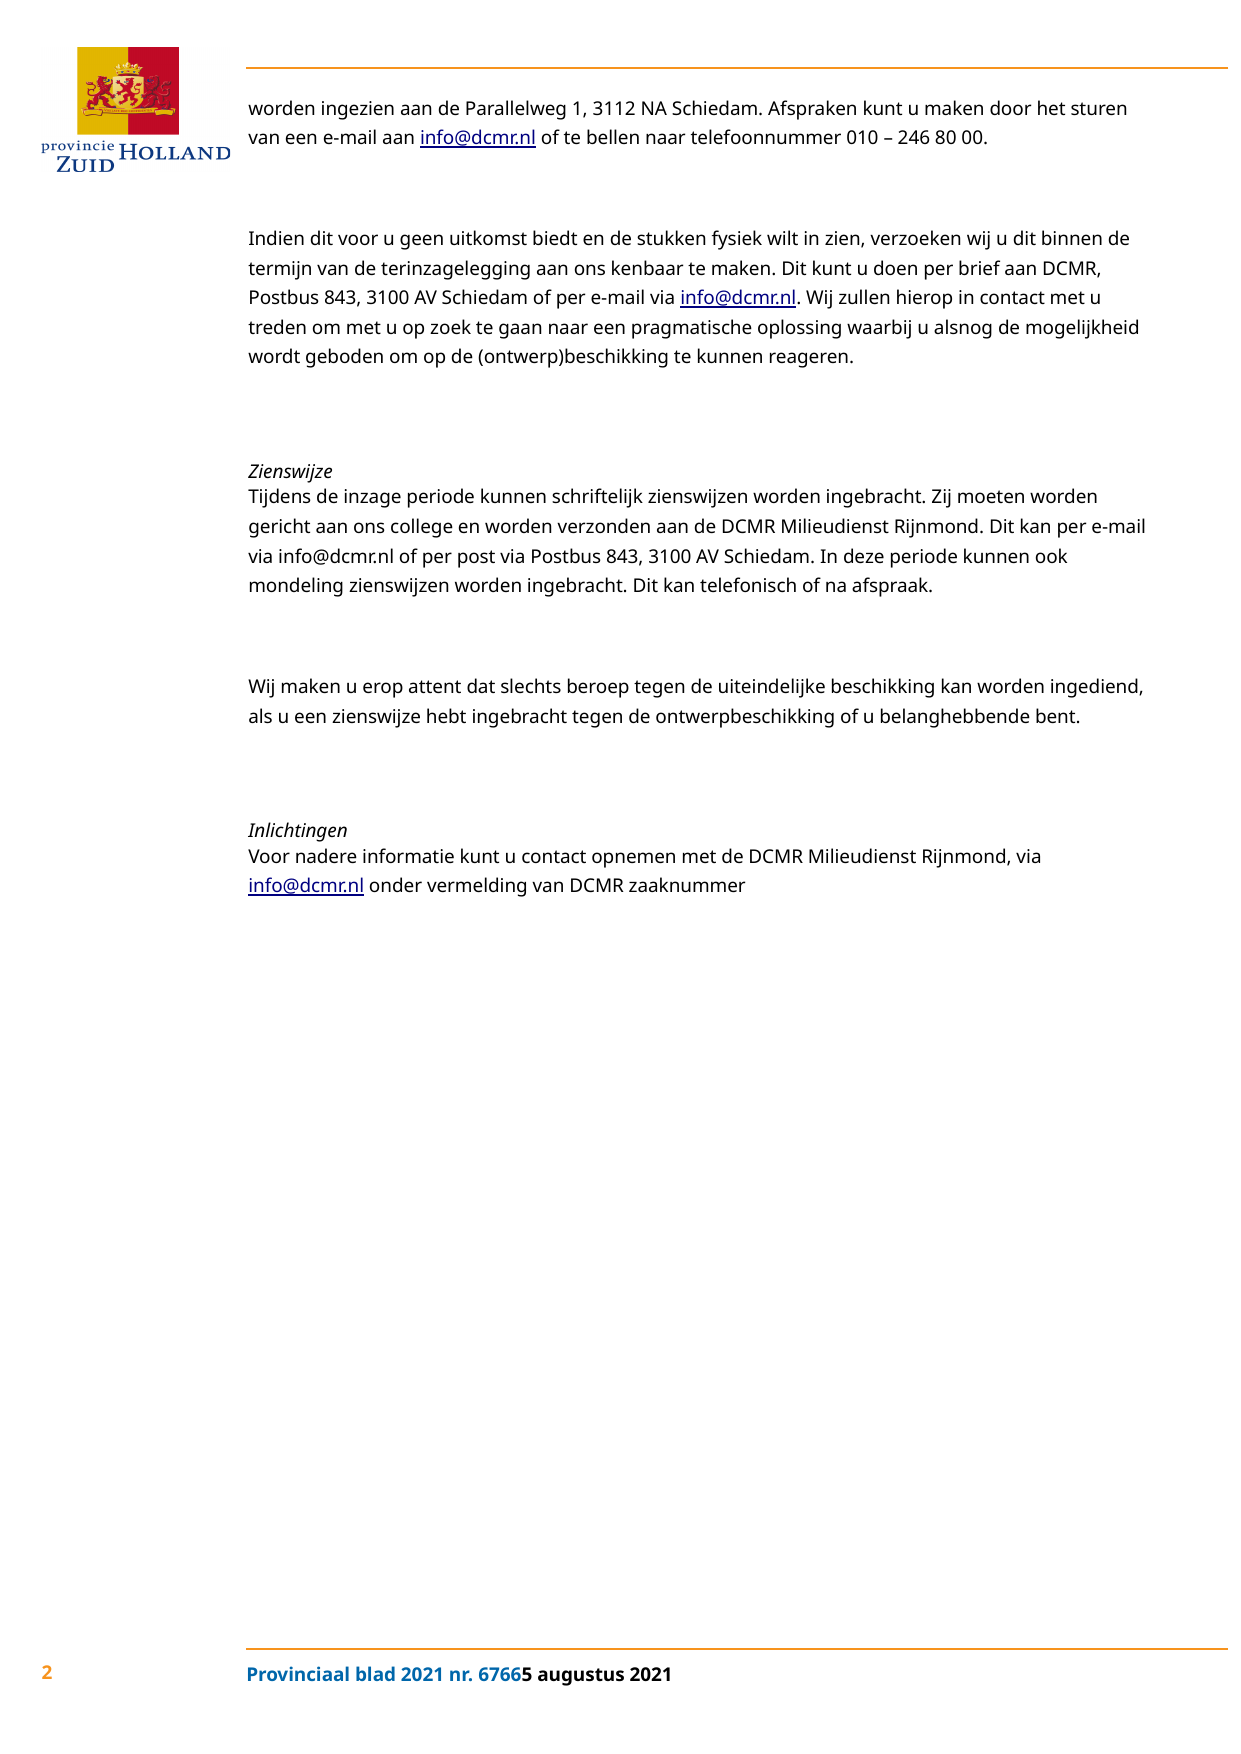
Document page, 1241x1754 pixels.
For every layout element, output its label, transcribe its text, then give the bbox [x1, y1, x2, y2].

text Tijdens de inzage periode kunnen schriftelijk zienswijzen worden ingebracht. Zij moeten worden gericht aan ons college en worden verzonden aan de DCMR Milieudienst Rijnmond. Dit kan per e-mail via info@dcmr.nl of per post via Postbus 843, 3100 AV Schiedam. In deze periode kunnen ook mondeling zienswijzen worden ingebracht. Dit kan telefonisch of na afspraak. [248, 484, 1152, 598]
text Voor nadere informatie kunt u contact opnemen met de DCMR Milieudienst Rijnmond, via info@dcmr.nl onder vermelding van DCMR zaaknummer [248, 843, 1152, 898]
text Indien dit voor u geen uitkomst biedt en de stukken fysiek wilt in zien, verzoeken wij u dit binnen de termijn van de terinzagelegging aan ons kenbaar te maken. Dit kunt u doen per brief aan DCMR, Postbus 843, 3100 AV Schiedam of per e-mail via info@dcmr.nl. Wij zullen hierop in contact met u treden om met u op zoek te gaan naar een pragmatische oplossing waarbij u alsnog de mogelijkheid wordt geboden om op de (ontwerp)beschikking te kunnen reageren. [248, 225, 1152, 369]
text Wij maken u erop attent dat slechts beroep tegen de uiteindelijke beschikking kan worden ingediend, als u een zienswijze hebt ingebracht tegen de ontwerpbeschikking of u belanghebbende bent. [248, 673, 1152, 728]
picture [41, 47, 231, 172]
text Zienswijze [248, 458, 1152, 484]
text worden ingezien aan de Parallelweg 1, 3112 NA Schiedam. Afspraken kunt u maken door het sturen van een e-mail aan info@dcmr.nl of te bellen naar telefoonnummer 010 – 246 80 00. [248, 95, 1152, 150]
text Inlichtingen [248, 817, 1152, 843]
